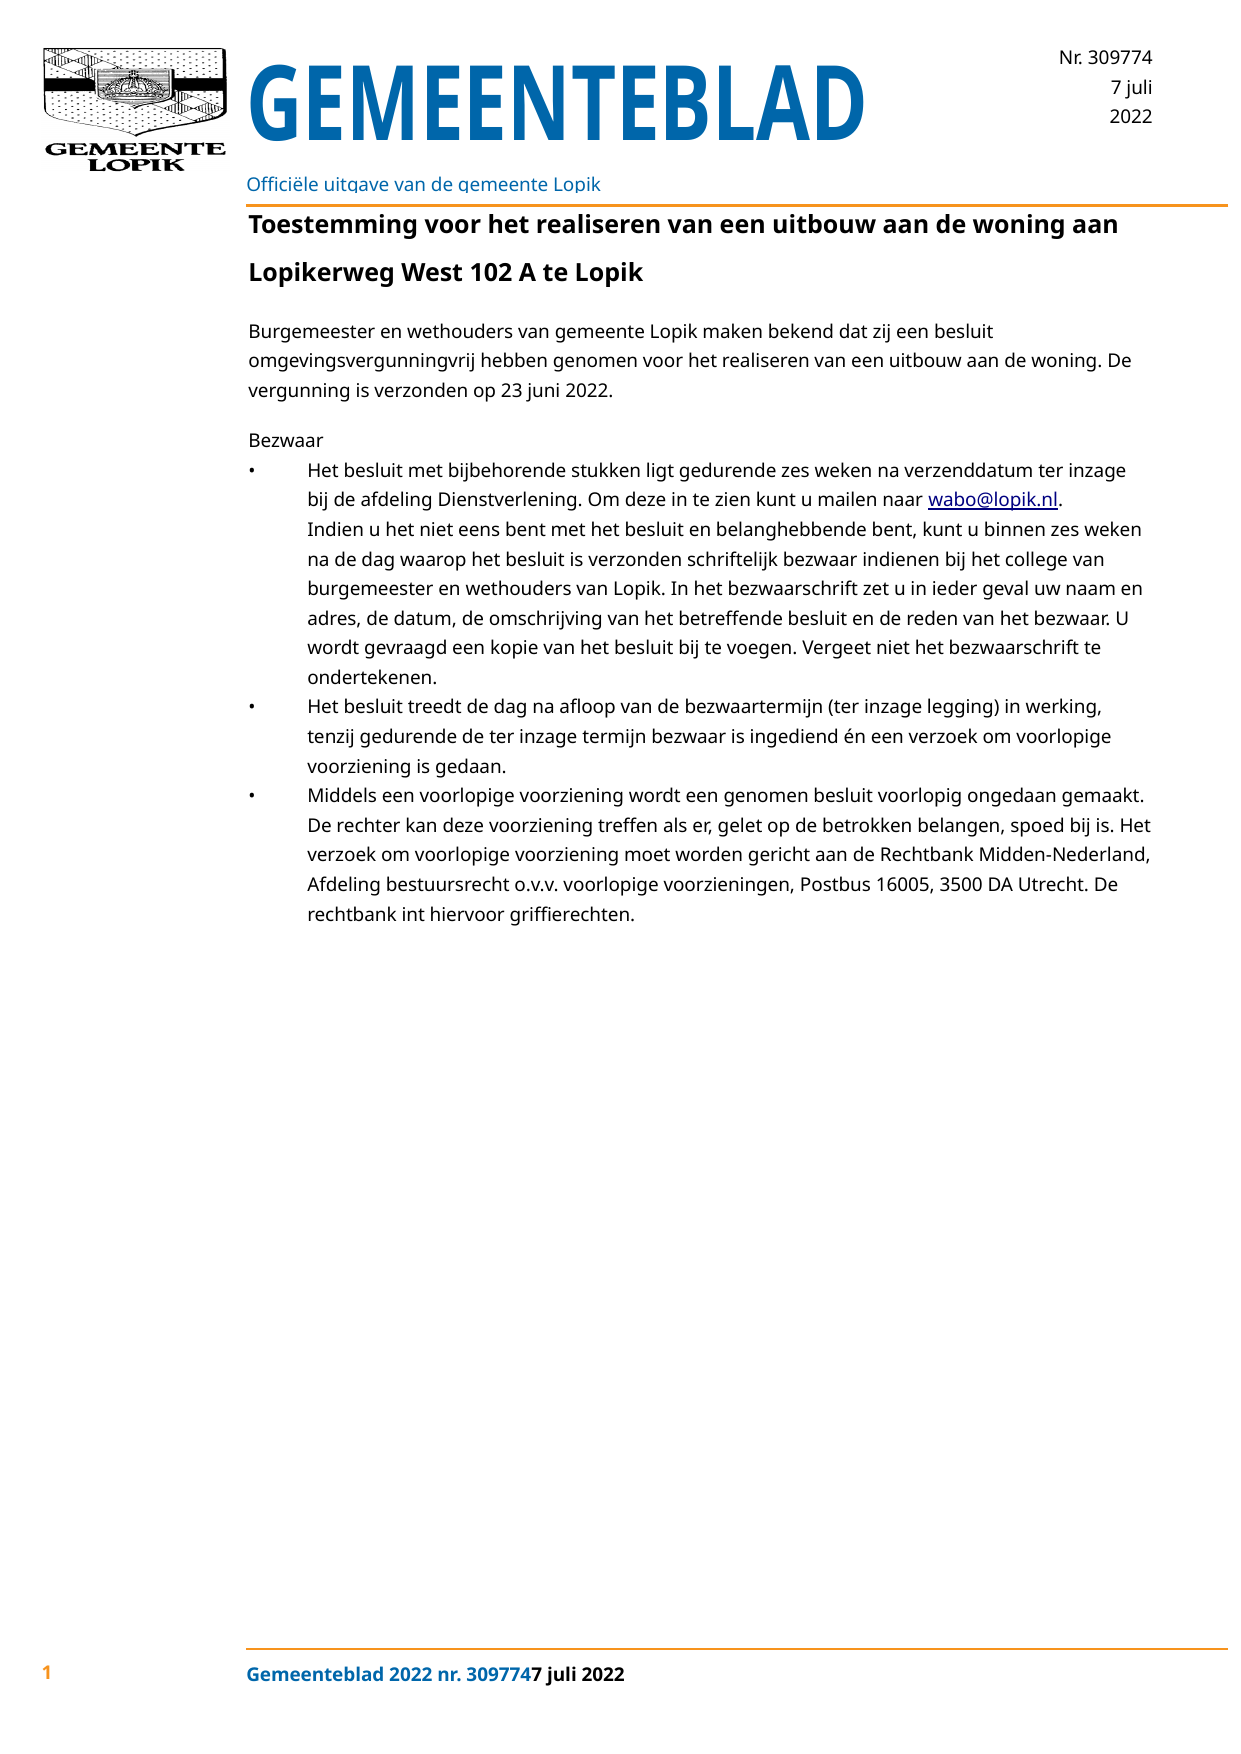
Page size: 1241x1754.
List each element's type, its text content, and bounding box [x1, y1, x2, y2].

picture [41, 47, 231, 172]
list Het besluit treedt de dag na afloop van de bezwaartermijn (ter inzage legging) in werking, tenzij gedurende de ter inzage termijn bezwaar is ingediend én een verzoek om voorlopige voorziening is gedaan. [248, 694, 1152, 779]
list Indien u het niet eens bent met het besluit en belanghebbende bent, kunt u binnen zes weken na de dag waarop het besluit is verzonden schriftelijk bezwaar indienen bij het college van burgemeester en wethouders van Lopik. In het bezwaarschrift zet u in ieder geval uw naam en adres, de datum, de omschrijving van het betreffende besluit en de reden van het bezwaar. U wordt gevraagd een kopie van het besluit bij te voegen. Vergeet niet het bezwaarschrift te ondertekenen. [248, 516, 1152, 690]
text Bezwaar [248, 427, 1152, 453]
list Het besluit met bijbehorende stukken ligt gedurende zes weken na verzenddatum ter inzage bij de afdeling Dienstverlening. Om deze in te zien kunt u mailen naar wabo@lopik.nl. [248, 457, 1152, 512]
text Burgemeester en wethouders van gemeente Lopik maken bekend dat zij een besluit omgevingsvergunningvrij hebben genomen voor het realiseren van een uitbouw aan de woning. De vergunning is verzonden op 23 juni 2022. [248, 318, 1152, 403]
list Middels een voorlopige voorziening wordt een genomen besluit voorlopig ongedaan gemaakt. De rechter kan deze voorziening treffen als er, gelet op de betrokken belangen, spoed bij is. Het verzoek om voorlopige voorziening moet worden gericht aan de Rechtbank Midden-Nederland, Afdeling bestuursrecht o.v.v. voorlopige voorzieningen, Postbus 16005, 3500 DA Utrecht. De rechtbank int hiervoor griffierechten. [248, 782, 1152, 927]
text Toestemming voor het realiseren van een uitbouw aan de woning aan Lopikerweg West 102 A te Lopik [248, 207, 1152, 288]
